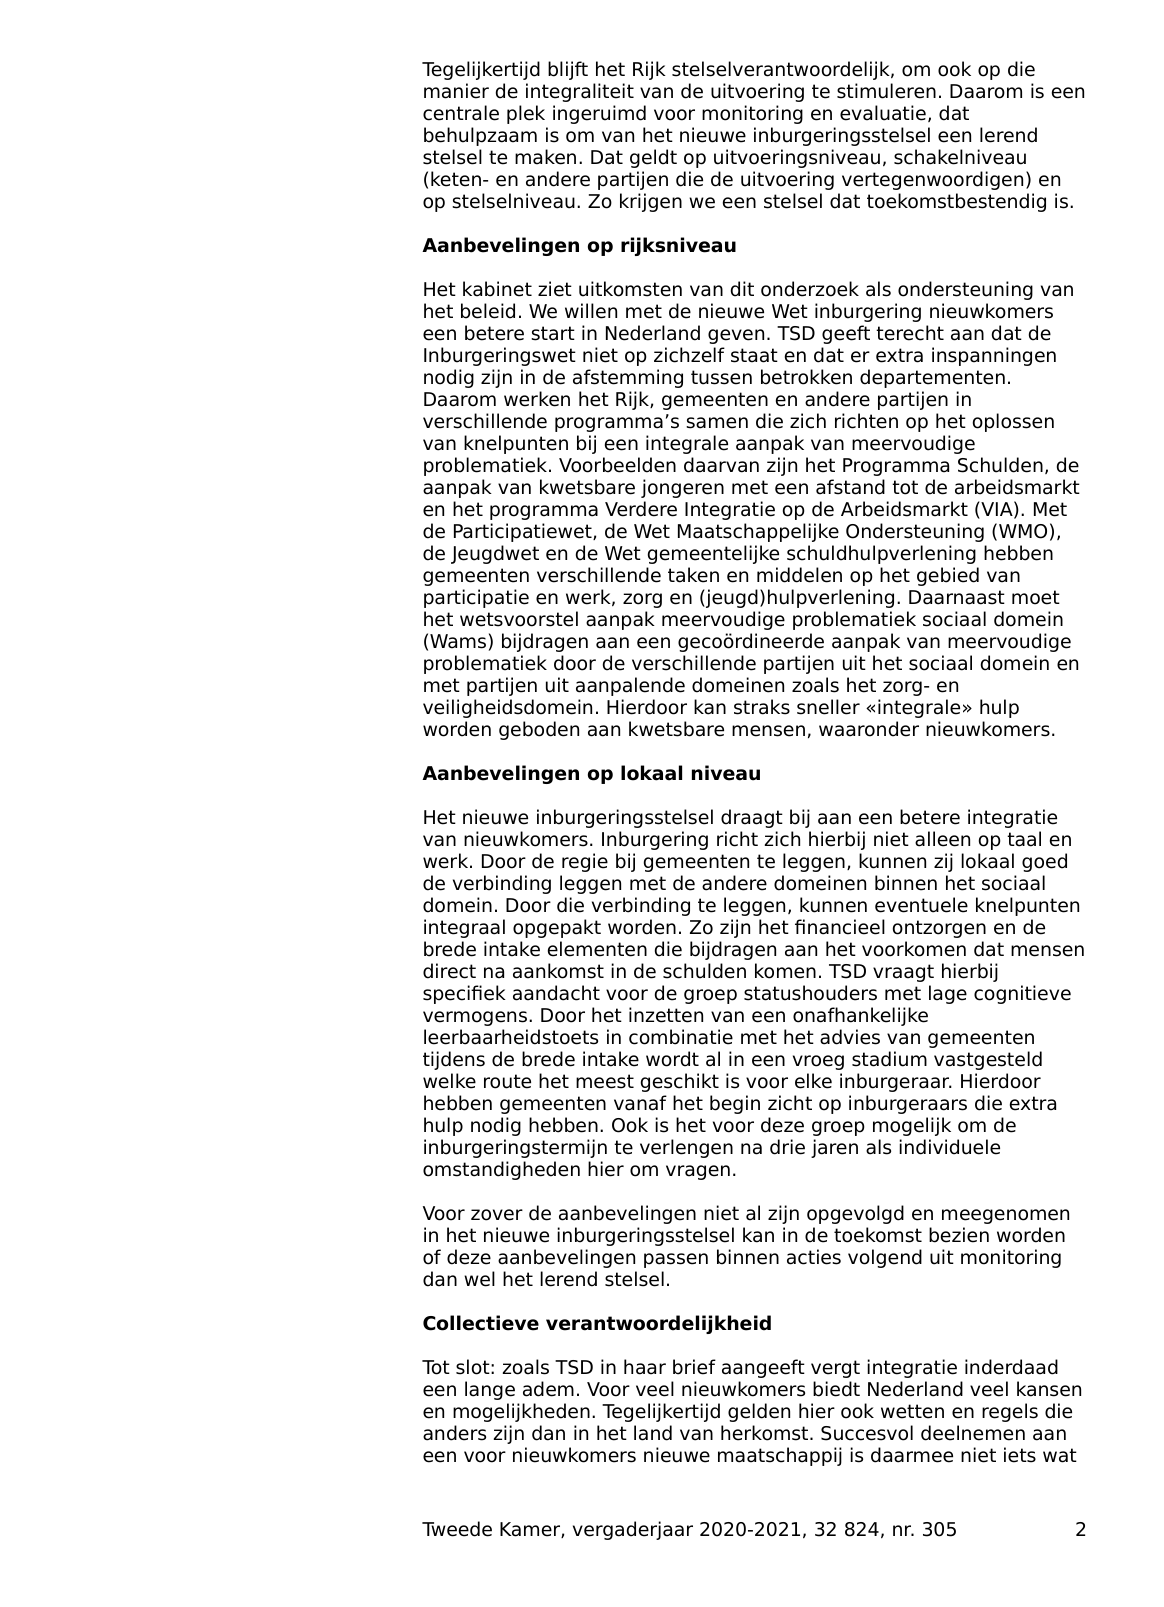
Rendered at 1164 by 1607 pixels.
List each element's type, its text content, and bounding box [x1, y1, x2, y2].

text Het kabinet ziet uitkomsten van dit onderzoek als ondersteuning van het beleid. We willen met de nieuwe Wet inburgering nieuwkomers een betere start in Nederland geven. TSD geeft terecht aan dat de Inburgeringswet niet op zichzelf staat en dat er extra inspanningen nodig zijn in de afstemming tussen betrokken departementen. Daarom werken het Rijk, gemeenten en andere partijen in verschillende programma’s samen die zich richten op het oplossen van knelpunten bij een integrale aanpak van meervoudige problematiek. Voorbeelden daarvan zijn het Programma Schulden, de aanpak van kwetsbare jongeren met een afstand tot de arbeidsmarkt en het programma Verdere Integratie op de Arbeidsmarkt (VIA). Met de Participatiewet, de Wet Maatschappelijke Ondersteuning (WMO), de Jeugdwet en de Wet gemeentelijke schuldhulpverlening hebben gemeenten verschillende taken en middelen op het gebied van participatie en werk, zorg en (jeugd)hulpverlening. Daarnaast moet het wetsvoorstel aanpak meervoudige problematiek sociaal domein (Wams) bijdragen aan een gecoördineerde aanpak van meervoudige problematiek door de verschillende partijen uit het sociaal domein en met partijen uit aanpalende domeinen zoals het zorg- en veiligheidsdomein. Hierdoor kan straks sneller «integrale» hulp worden geboden aan kwetsbare mensen, waaronder nieuwkomers. [422, 279, 1087, 741]
subtitle Aanbevelingen op rijksniveau [422, 235, 1087, 257]
text Tegelijkertijd blijft het Rijk stelselverantwoordelijk, om ook op die manier de integraliteit van de uitvoering te stimuleren. Daarom is een centrale plek ingeruimd voor monitoring en evaluatie, dat behulpzaam is om van het nieuwe inburgeringsstelsel een lerend stelsel te maken. Dat geldt op uitvoeringsniveau, schakelniveau (keten- en andere partijen die de uitvoering vertegenwoordigen) en op stelselniveau. Zo krijgen we een stelsel dat toekomstbestendig is. [422, 59, 1087, 213]
text Voor zover de aanbevelingen niet al zijn opgevolgd en meegenomen in het nieuwe inburgeringsstelsel kan in de toekomst bezien worden of deze aanbevelingen passen binnen acties volgend uit monitoring dan wel het lerend stelsel. [422, 1203, 1087, 1291]
subtitle Aanbevelingen op lokaal niveau [422, 763, 1087, 785]
text Het nieuwe inburgeringsstelsel draagt bij aan een betere integratie van nieuwkomers. Inburgering richt zich hierbij niet alleen op taal en werk. Door de regie bij gemeenten te leggen, kunnen zij lokaal goed de verbinding leggen met de andere domeinen binnen het sociaal domein. Door die verbinding te leggen, kunnen eventuele knelpunten integraal opgepakt worden. Zo zijn het financieel ontzorgen en de brede intake elementen die bijdragen aan het voorkomen dat mensen direct na aankomst in de schulden komen. TSD vraagt hierbij specifiek aandacht voor de groep statushouders met lage cognitieve vermogens. Door het inzetten van een onafhankelijke leerbaarheidstoets in combinatie met het advies van gemeenten tijdens de brede intake wordt al in een vroeg stadium vastgesteld welke route het meest geschikt is voor elke inburgeraar. Hierdoor hebben gemeenten vanaf het begin zicht op inburgeraars die extra hulp nodig hebben. Ook is het voor deze groep mogelijk om de inburgeringstermijn te verlengen na drie jaren als individuele omstandigheden hier om vragen. [422, 807, 1087, 1181]
subtitle Collectieve verantwoordelijkheid [422, 1313, 1087, 1335]
text Tot slot: zoals TSD in haar brief aangeeft vergt integratie inderdaad een lange adem. Voor veel nieuwkomers biedt Nederland veel kansen en mogelijkheden. Tegelijkertijd gelden hier ook wetten en regels die anders zijn dan in het land van herkomst. Succesvol deelnemen aan een voor nieuwkomers nieuwe maatschappij is daarmee niet iets wat [422, 1357, 1087, 1467]
